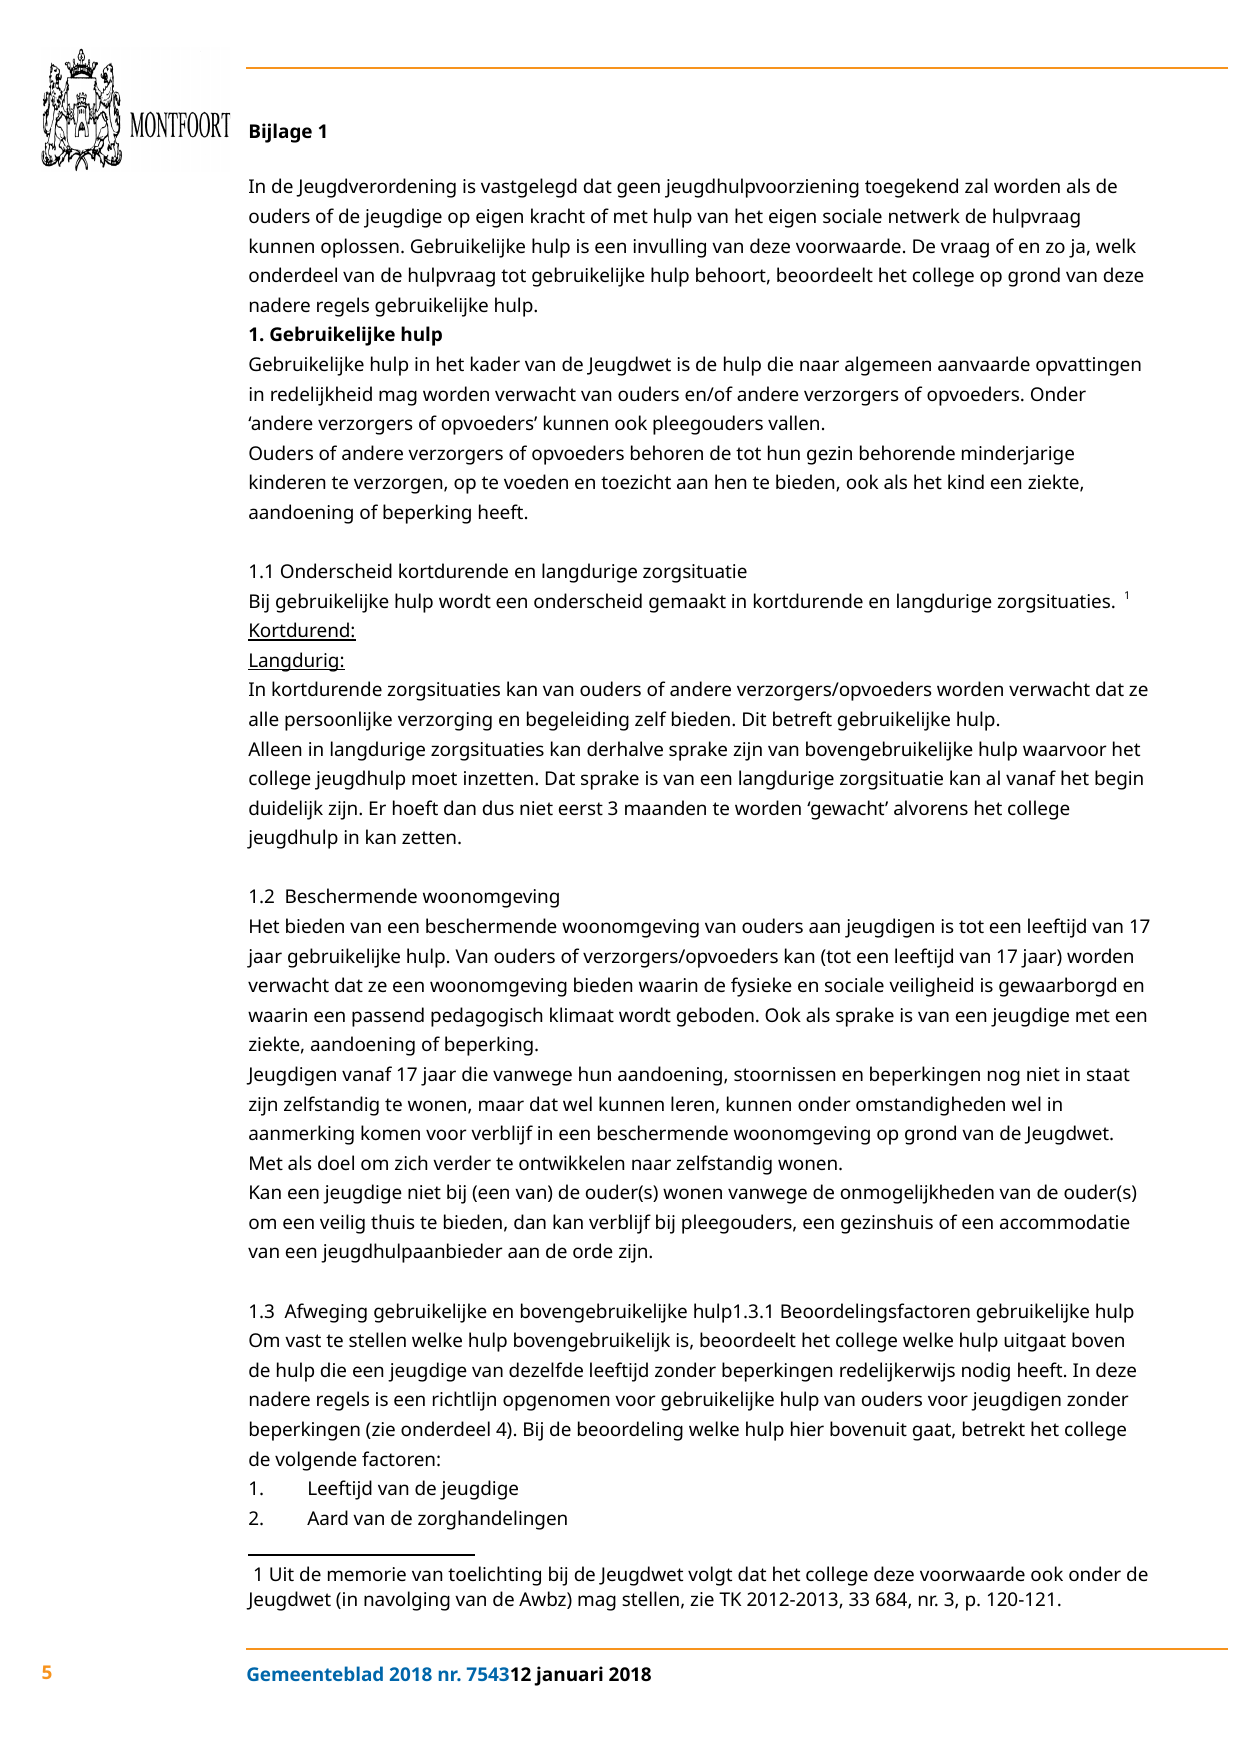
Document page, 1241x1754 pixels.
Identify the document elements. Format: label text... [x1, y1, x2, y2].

text Alleen in langdurige zorgsituaties kan derhalve sprake zijn van bovengebruikelijke hulp waarvoor het college jeugdhulp moet inzetten. Dat sprake is van een langdurige zorgsituatie kan al vanaf het begin duidelijk zijn. Er hoeft dan dus niet eerst 3 maanden te worden ‘gewacht’ alvorens het college jeugdhulp in kan zetten. [248, 736, 1152, 850]
text 1.2 Beschermende woonomgeving [248, 884, 1152, 909]
text 1.3 Afweging gebruikelijke en bovengebruikelijke hulp1.3.1 Beoordelingsfactoren gebruikelijke hulp [248, 1298, 1152, 1324]
list Aard van de zorghandelingen [248, 1505, 1152, 1531]
text Ouders of andere verzorgers of opvoeders behoren de tot hun gezin behorende minderjarige kinderen te verzorgen, op te voeden en toezicht aan hen te bieden, ook als het kind een ziekte, aandoening of beperking heeft. [248, 440, 1152, 525]
text Uit de memorie van toelichting bij de Jeugdwet volgt dat het college deze voorwaarde ook onder de Jeugdwet (in navolging van de Awbz) mag stellen, zie TK 2012-2013, 33 684, nr. 3, p. 120-121. [248, 1561, 1152, 1612]
text Om vast te stellen welke hulp bovengebruikelijk is, beoordeelt het college welke hulp uitgaat boven de hulp die een jeugdige van dezelfde leeftijd zonder beperkingen redelijkerwijs nodig heeft. In deze nadere regels is een richtlijn opgenomen voor gebruikelijke hulp van ouders voor jeugdigen zonder beperkingen (zie onderdeel 4). Bij de beoordeling welke hulp hier bovenuit gaat, betrekt het college de volgende factoren: [248, 1327, 1152, 1472]
text In de Jeugdverordening is vastgelegd dat geen jeugdhulpvoorziening toegekend zal worden als de ouders of de jeugdige op eigen kracht of met hulp van het eigen sociale netwerk de hulpvraag kunnen oplossen. Gebruikelijke hulp is een invulling van deze voorwaarde. De vraag of en zo ja, welk onderdeel van de hulpvraag tot gebruikelijke hulp behoort, beoordeelt het college op grond van deze nadere regels gebruikelijke hulp. [248, 174, 1152, 318]
text Bij gebruikelijke hulp wordt een onderscheid gemaakt in kortdurende en langdurige zorgsituaties. [248, 588, 1152, 614]
text Jeugdigen vanaf 17 jaar die vanwege hun aandoening, stoornissen en beperkingen nog niet in staat zijn zelfstandig te wonen, maar dat wel kunnen leren, kunnen onder omstandigheden wel in aanmerking komen voor verblijf in een beschermende woonomgeving op grond van de Jeugdwet. Met als doel om zich verder te ontwikkelen naar zelfstandig wonen. [248, 1061, 1152, 1176]
text Langdurig: [248, 647, 1152, 673]
text Het bieden van een beschermende woonomgeving van ouders aan jeugdigen is tot een leeftijd van 17 jaar gebruikelijke hulp. Van ouders of verzorgers/opvoeders kan (tot een leeftijd van 17 jaar) worden verwacht dat ze een woonomgeving bieden waarin de fysieke en sociale veiligheid is gewaarborgd en waarin een passend pedagogisch klimaat wordt geboden. Ook als sprake is van een jeugdige met een ziekte, aandoening of beperking. [248, 913, 1152, 1057]
picture [41, 47, 231, 172]
text Kortdurend: [248, 617, 1152, 643]
text In kortdurende zorgsituaties kan van ouders of andere verzorgers/opvoeders worden verwacht dat ze alle persoonlijke verzorging en begeleiding zelf bieden. Dit betreft gebruikelijke hulp. [248, 677, 1152, 732]
text 1. Gebruikelijke hulp [248, 322, 1152, 347]
text 1.1 Onderscheid kortdurende en langdurige zorgsituatie [248, 558, 1152, 584]
text Bijlage 1 [248, 116, 1152, 144]
text Gebruikelijke hulp in het kader van de Jeugdwet is de hulp die naar algemeen aanvaarde opvattingen in redelijkheid mag worden verwacht van ouders en/of andere verzorgers of opvoeders. Onder ‘andere verzorgers of opvoeders’ kunnen ook pleegouders vallen. [248, 351, 1152, 436]
text Kan een jeugdige niet bij (een van) de ouder(s) wonen vanwege de onmogelijkheden van de ouder(s) om een veilig thuis te bieden, dan kan verblijf bij pleegouders, een gezinshuis of een accommodatie van een jeugdhulpaanbieder aan de orde zijn. [248, 1179, 1152, 1264]
list Leeftijd van de jeugdige [248, 1475, 1152, 1501]
